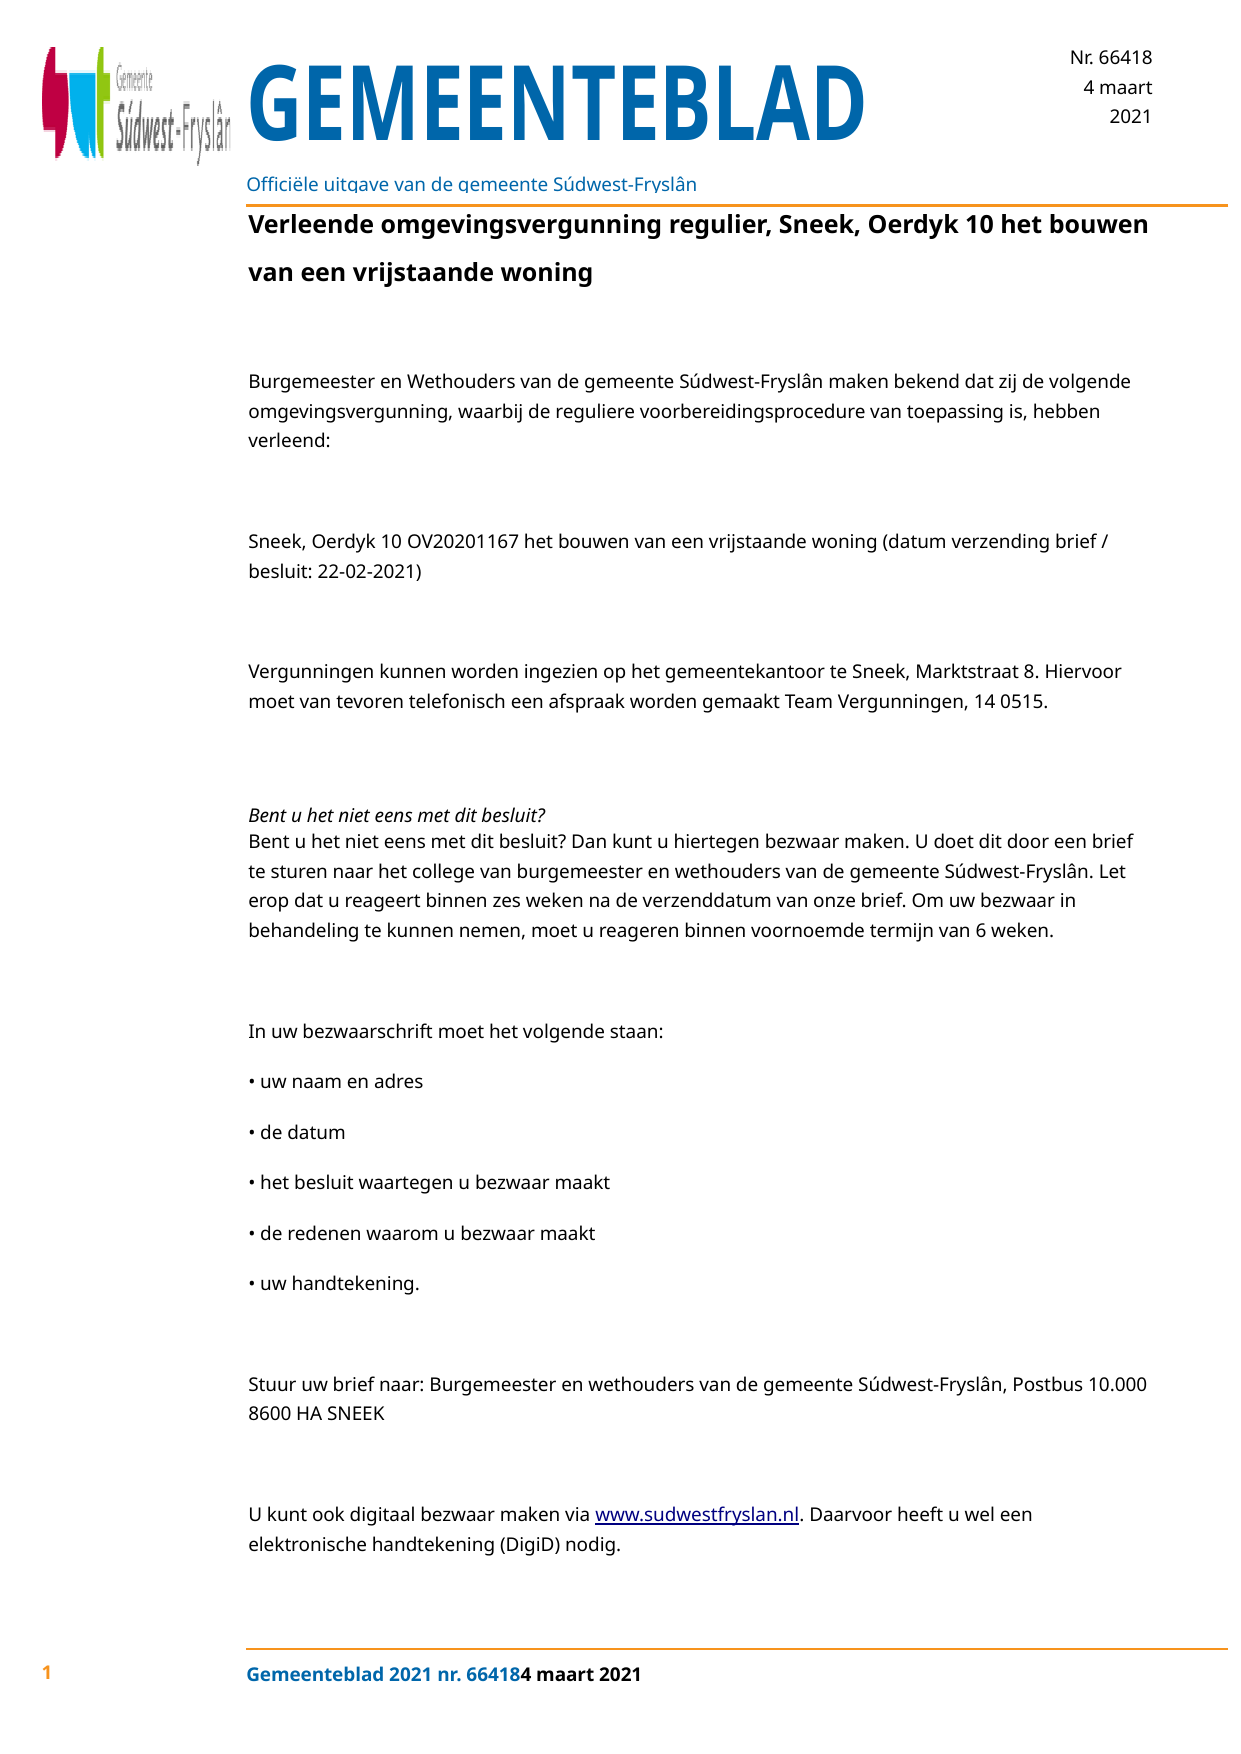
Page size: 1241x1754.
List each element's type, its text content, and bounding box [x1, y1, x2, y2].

text • het besluit waartegen u bezwaar maakt [248, 1169, 1152, 1195]
text • de datum [248, 1119, 1152, 1144]
text Verleende omgevingsvergunning regulier, Sneek, Oerdyk 10 het bouwen van een vrijstaande woning [248, 207, 1152, 288]
text Burgemeester en Wethouders van de gemeente Súdwest-Fryslân maken bekend dat zij de volgende omgevingsvergunning, waarbij de reguliere voorbereidingsprocedure van toepassing is, hebben verleend: [248, 368, 1152, 453]
text • de redenen waarom u bezwaar maakt [248, 1220, 1152, 1245]
picture [41, 47, 231, 172]
text In uw bezwaarschrift moet het volgende staan: [248, 1018, 1152, 1044]
text Bent u het niet eens met dit besluit? [248, 803, 1152, 828]
text Sneek, Oerdyk 10 OV20201167 het bouwen van een vrijstaande woning (datum verzending brief / besluit: 22-02-2021) [248, 528, 1152, 584]
text • uw handtekening. [248, 1270, 1152, 1296]
text U kunt ook digitaal bezwaar maken via www.sudwestfryslan.nl. Daarvoor heeft u wel een elektronische handtekening (DigiD) nodig. [248, 1501, 1152, 1557]
text Vergunningen kunnen worden ingezien op het gemeentekantoor te Sneek, Marktstraat 8. Hiervoor moet van tevoren telefonisch een afspraak worden gemaakt Team Vergunningen, 14 0515. [248, 659, 1152, 714]
text Stuur uw brief naar: Burgemeester en wethouders van de gemeente Súdwest-Fryslân, Postbus 10.000 8600 HA SNEEK [248, 1371, 1152, 1426]
text • uw naam en adres [248, 1068, 1152, 1094]
text Bent u het niet eens met dit besluit? Dan kunt u hiertegen bezwaar maken. U doet dit door een brief te sturen naar het college van burgemeester en wethouders van de gemeente Súdwest-Fryslân. Let erop dat u reageert binnen zes weken na de verzenddatum van onze brief. Om uw bezwaar in behandeling te kunnen nemen, moet u reageren binnen voornoemde termijn van 6 weken. [248, 828, 1152, 943]
